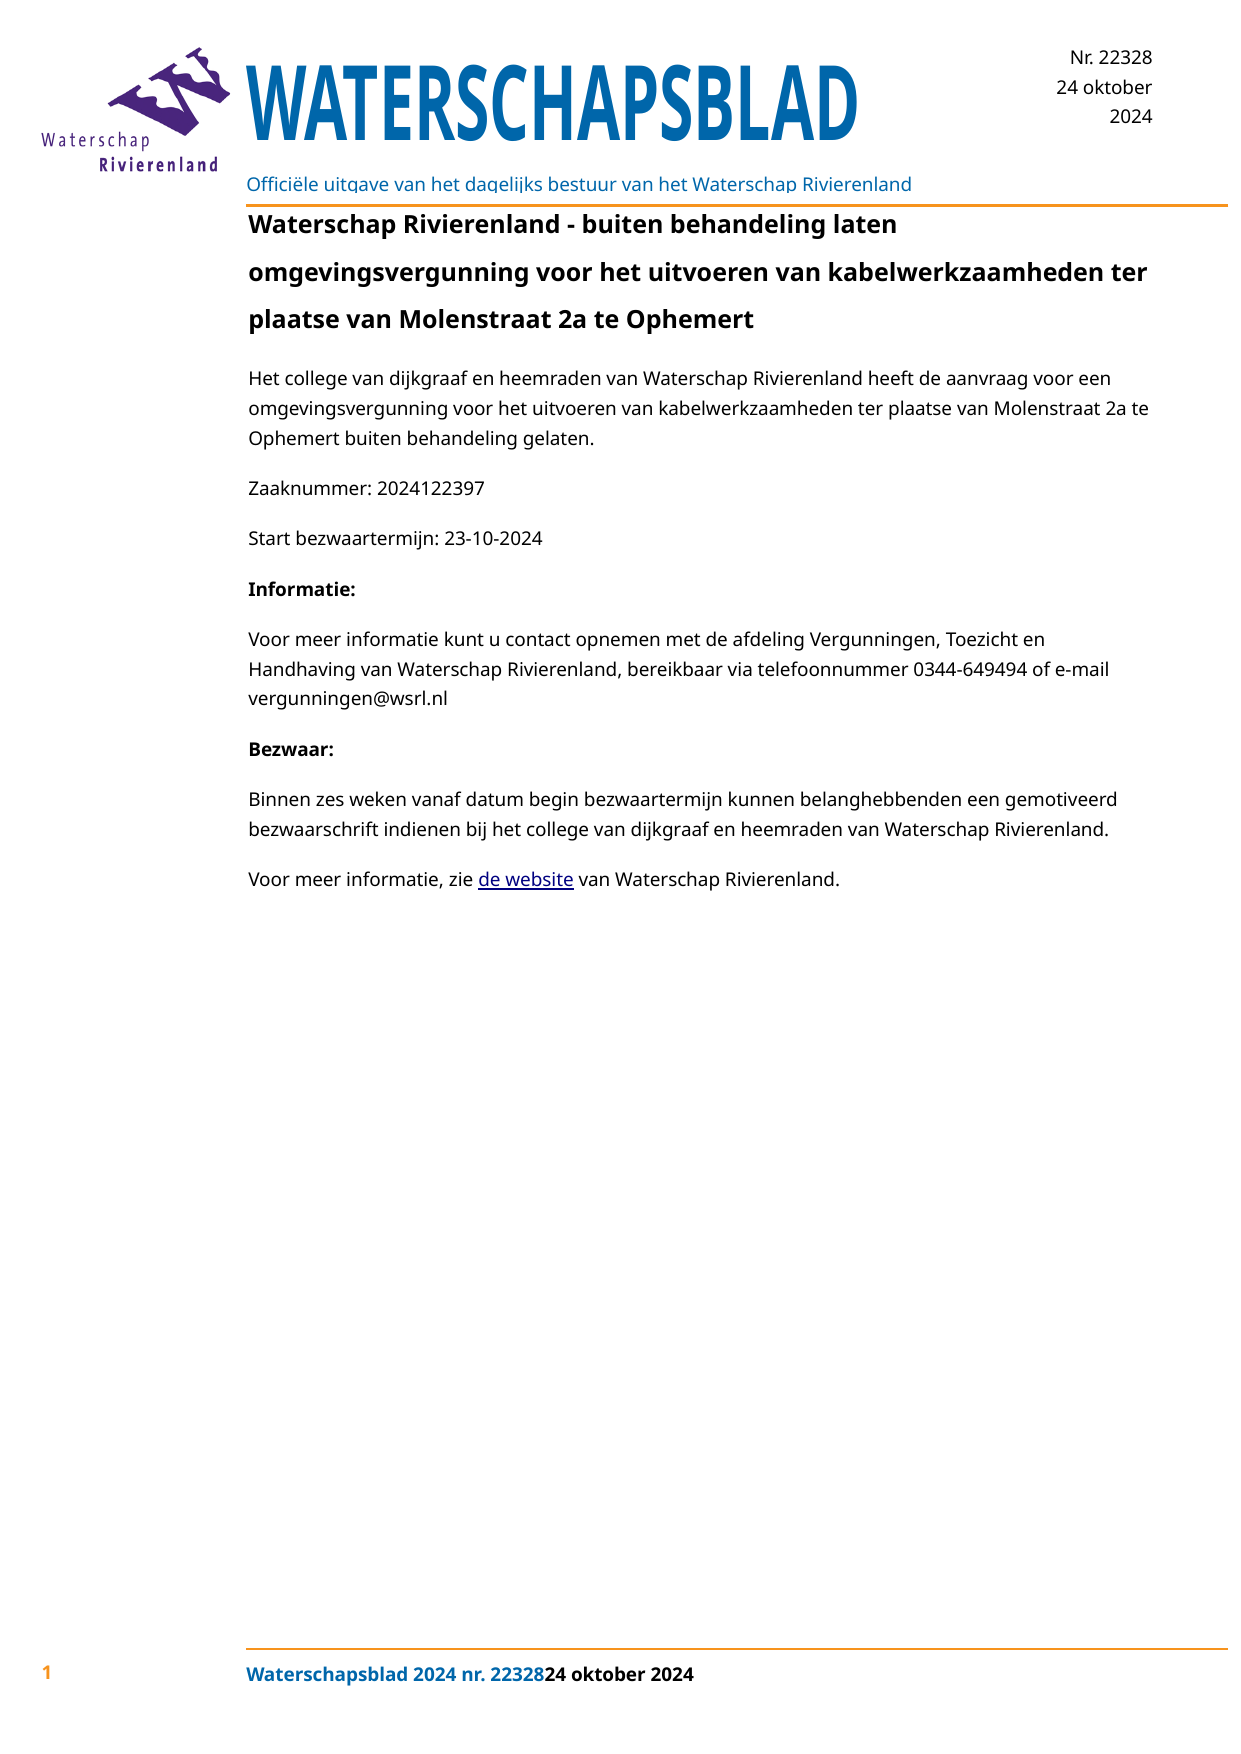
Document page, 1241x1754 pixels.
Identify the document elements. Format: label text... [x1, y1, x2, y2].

text Voor meer informatie kunt u contact opnemen met de afdeling Vergunningen, Toezicht en Handhaving van Waterschap Rivierenland, bereikbaar via telefoonnummer 0344-649494 of e-mail vergunningen@wsrl.nl [248, 626, 1152, 711]
text Bezwaar: [248, 736, 1152, 762]
text Informatie: [248, 576, 1152, 602]
text Het college van dijkgraaf en heemraden van Waterschap Rivierenland heeft de aanvraag voor een omgevingsvergunning voor het uitvoeren van kabelwerkzaamheden ter plaatse van Molenstraat 2a te Ophemert buiten behandeling gelaten. [248, 366, 1152, 450]
text Voor meer informatie, zie de website van Waterschap Rivierenland. [248, 866, 1152, 892]
text Zaaknummer: 2024122397 [248, 475, 1152, 501]
text Start bezwaartermijn: 23-10-2024 [248, 526, 1152, 551]
text Waterschap Rivierenland - buiten behandeling laten omgevingsvergunning voor het uitvoeren van kabelwerkzaamheden ter plaatse van Molenstraat 2a te Ophemert [248, 207, 1152, 336]
picture [41, 47, 231, 172]
text Binnen zes weken vanaf datum begin bezwaartermijn kunnen belanghebbenden een gemotiveerd bezwaarschrift indienen bij het college van dijkgraaf en heemraden van Waterschap Rivierenland. [248, 786, 1152, 842]
